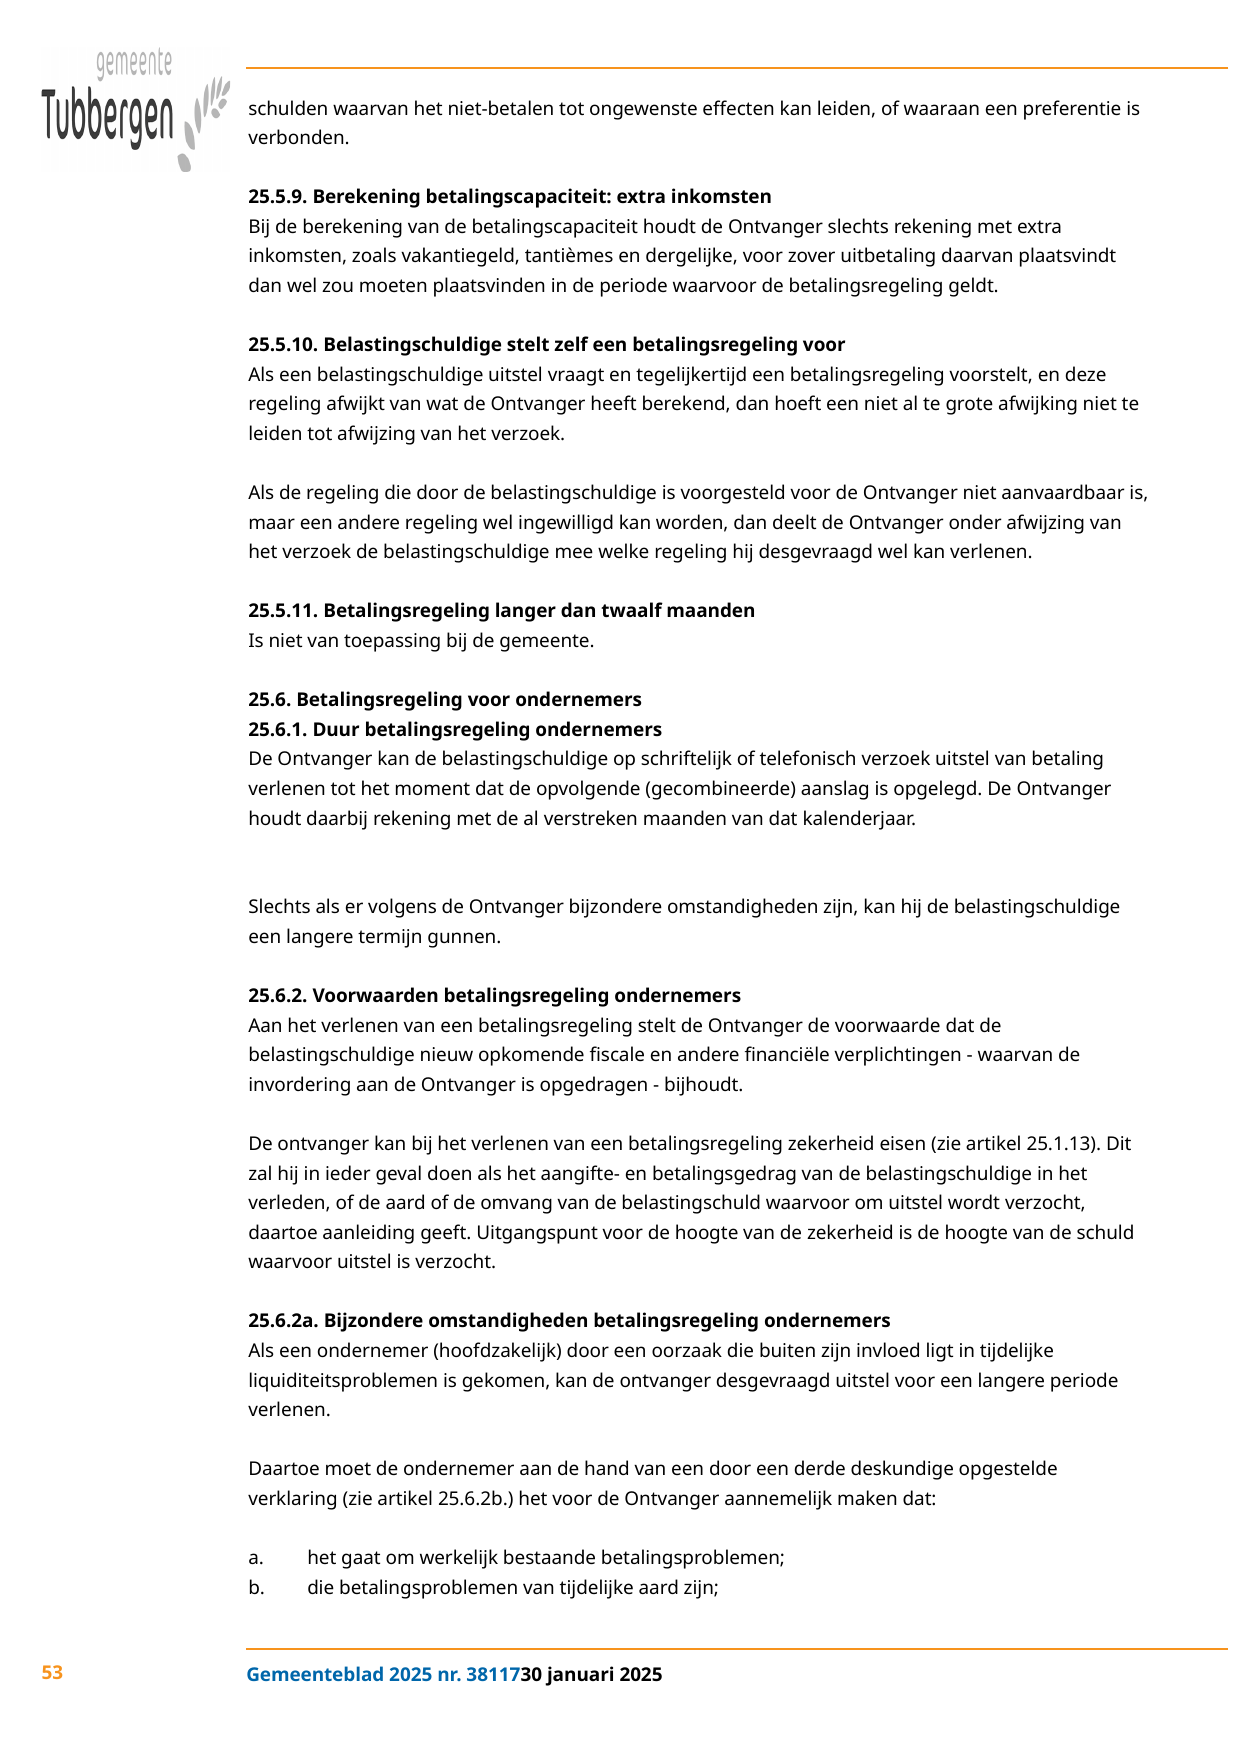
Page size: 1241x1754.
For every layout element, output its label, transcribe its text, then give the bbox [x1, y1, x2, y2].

text 25.5.10. Belastingschuldige stelt zelf een betalingsregeling voor [248, 331, 1152, 357]
list het gaat om werkelijk bestaande betalingsproblemen; [248, 1544, 1152, 1570]
text 25.5.11. Betalingsregeling langer dan twaalf maanden [248, 598, 1152, 623]
text Bij de berekening van de betalingscapaciteit houdt de Ontvanger slechts rekening met extra inkomsten, zoals vakantiegeld, tantièmes en dergelijke, voor zover uitbetaling daarvan plaatsvindt dan wel zou moeten plaatsvinden in de periode waarvoor de betalingsregeling geldt. [248, 213, 1152, 298]
text Is niet van toepassing bij de gemeente. [248, 627, 1152, 653]
list die betalingsproblemen van tijdelijke aard zijn; [248, 1574, 1152, 1600]
text 25.6.1. Duur betalingsregeling ondernemers [248, 716, 1152, 742]
text 25.6. Betalingsregeling voor ondernemers [248, 686, 1152, 712]
text Als de regeling die door de belastingschuldige is voorgesteld voor de Ontvanger niet aanvaardbaar is, maar een andere regeling wel ingewilligd kan worden, dan deelt de Ontvanger onder afwijzing van het verzoek de belastingschuldige mee welke regeling hij desgevraagd wel kan verlenen. [248, 479, 1152, 564]
text 25.5.9. Berekening betalingscapaciteit: extra inkomsten [248, 183, 1152, 209]
picture [41, 47, 231, 172]
text schulden waarvan het niet-betalen tot ongewenste effecten kan leiden, of waaraan een preferentie is verbonden. [248, 95, 1152, 150]
text 25.6.2. Voorwaarden betalingsregeling ondernemers [248, 982, 1152, 1008]
text Als een belastingschuldige uitstel vraagt en tegelijkertijd een betalingsregeling voorstelt, en deze regeling afwijkt van wat de Ontvanger heeft berekend, dan hoeft een niet al te grote afwijking niet te leiden tot afwijzing van het verzoek. [248, 361, 1152, 446]
text De ontvanger kan bij het verlenen van een betalingsregeling zekerheid eisen (zie artikel 25.1.13). Dit zal hij in ieder geval doen als het aangifte- en betalingsgedrag van de belastingschuldige in het verleden, of de aard of de omvang van de belastingschuld waarvoor om uitstel wordt verzocht, daartoe aanleiding geeft. Uitgangspunt voor de hoogte van de zekerheid is de hoogte van de schuld waarvoor uitstel is verzocht. [248, 1130, 1152, 1274]
text Daartoe moet de ondernemer aan de hand van een door een derde deskundige opgestelde verklaring (zie artikel 25.6.2b.) het voor de Ontvanger aannemelijk maken dat: [248, 1456, 1152, 1511]
text Als een ondernemer (hoofdzakelijk) door een oorzaak die buiten zijn invloed ligt in tijdelijke liquiditeitsproblemen is gekomen, kan de ontvanger desgevraagd uitstel voor een langere periode verlenen. [248, 1337, 1152, 1422]
text De Ontvanger kan de belastingschuldige op schriftelijk of telefonisch verzoek uitstel van betaling verlenen tot het moment dat de opvolgende (gecombineerde) aanslag is opgelegd. De Ontvanger houdt daarbij rekening met de al verstreken maanden van dat kalenderjaar. [248, 746, 1152, 831]
text Aan het verlenen van een betalingsregeling stelt de Ontvanger de voorwaarde dat de belastingschuldige nieuw opkomende fiscale en andere financiële verplichtingen - waarvan de invordering aan de Ontvanger is opgedragen - bijhoudt. [248, 1012, 1152, 1097]
text Slechts als er volgens de Ontvanger bijzondere omstandigheden zijn, kan hij de belastingschuldige een langere termijn gunnen. [248, 893, 1152, 949]
text 25.6.2a. Bijzondere omstandigheden betalingsregeling ondernemers [248, 1308, 1152, 1333]
